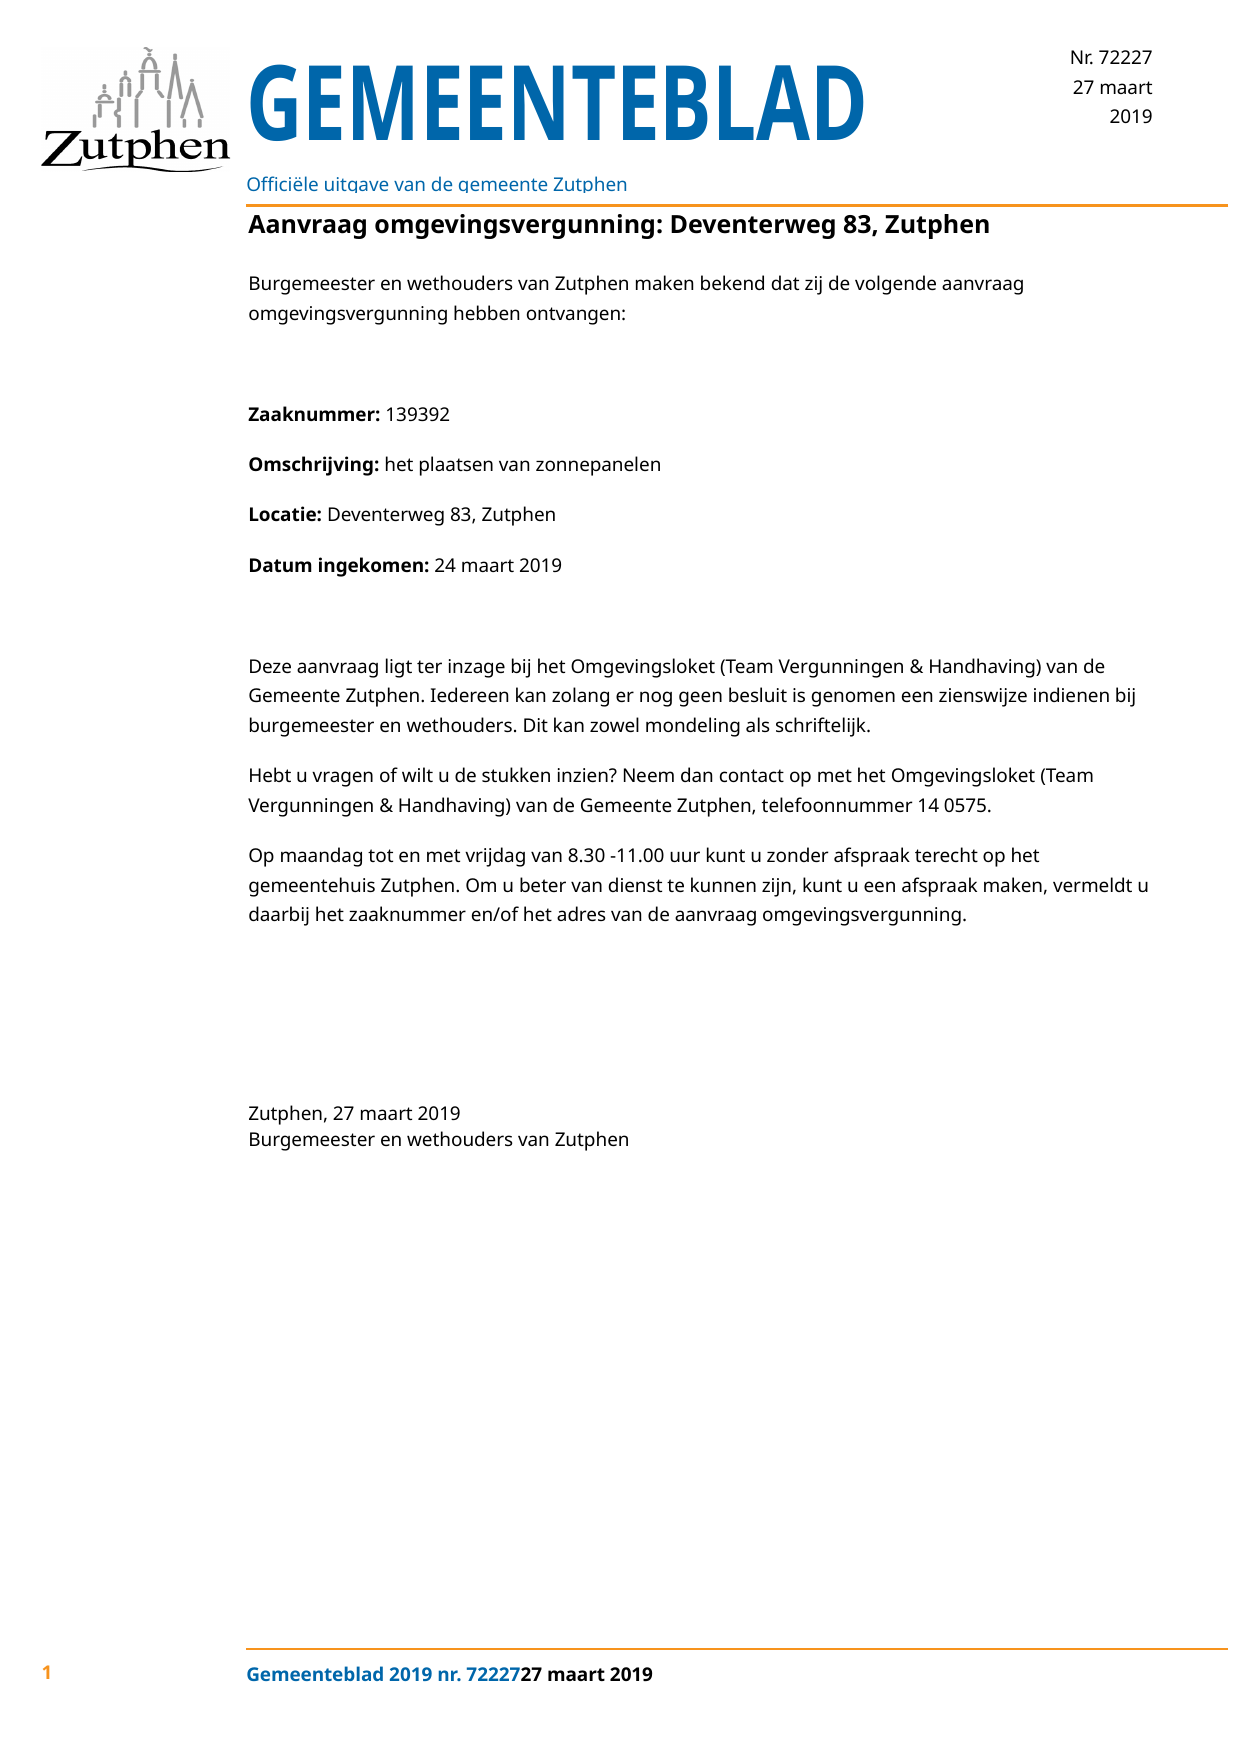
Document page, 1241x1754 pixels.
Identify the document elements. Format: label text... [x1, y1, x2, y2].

text Datum ingekomen: 24 maart 2019 [248, 552, 1152, 578]
text Omschrijving: het plaatsen van zonnepanelen [248, 451, 1152, 477]
text Deze aanvraag ligt ter inzage bij het Omgevingsloket (Team Vergunningen & Handhaving) van de Gemeente Zutphen. Iedereen kan zolang er nog geen besluit is genomen een zienswijze indienen bij burgemeester en wethouders. Dit kan zowel mondeling als schriftelijk. [248, 653, 1152, 738]
text Burgemeester en wethouders van Zutphen [248, 1126, 1152, 1152]
picture [41, 47, 231, 172]
text Hebt u vragen of wilt u de stukken inzien? Neem dan contact op met het Omgevingsloket (Team Vergunningen & Handhaving) van de Gemeente Zutphen, telefoonnummer 14 0575. [248, 762, 1152, 818]
text Locatie: Deventerweg 83, Zutphen [248, 502, 1152, 527]
text Op maandag tot en met vrijdag van 8.30 -11.00 uur kunt u zonder afspraak terecht op het gemeentehuis Zutphen. Om u beter van dienst te kunnen zijn, kunt u een afspraak maken, vermeldt u daarbij het zaaknummer en/of het adres van de aanvraag omgevingsvergunning. [248, 842, 1152, 927]
text Burgemeester en wethouders van Zutphen maken bekend dat zij de volgende aanvraag omgevingsvergunning hebben ontvangen: [248, 270, 1152, 326]
text Zutphen, 27 maart 2019 [248, 1101, 1152, 1126]
text Aanvraag omgevingsvergunning: Deventerweg 83, Zutphen [248, 207, 1152, 241]
text Zaaknummer: 139392 [248, 401, 1152, 426]
